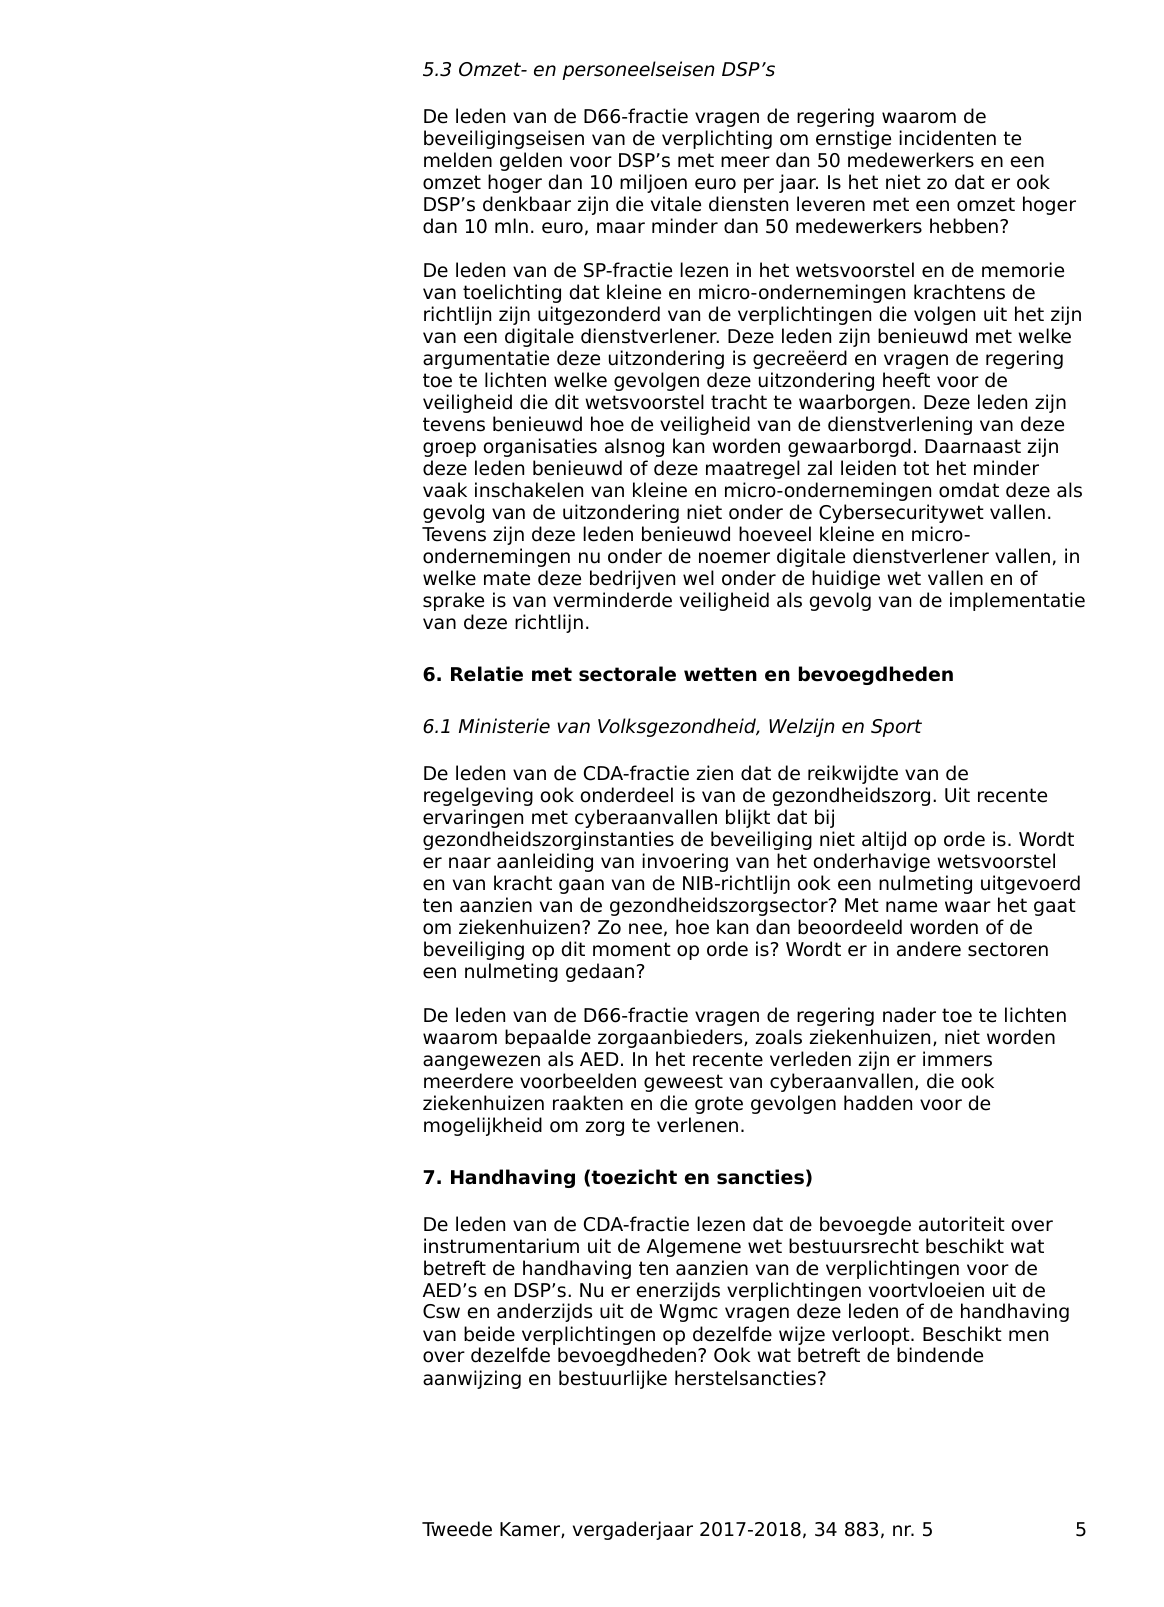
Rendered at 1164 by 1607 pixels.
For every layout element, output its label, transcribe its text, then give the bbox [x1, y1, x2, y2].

subtitle 6.1 Ministerie van Volksgezondheid, Welzijn en Sport [422, 716, 1087, 738]
text De leden van de SP-fractie lezen in het wetsvoorstel en de memorie van toelichting dat kleine en micro-ondernemingen krachtens de richtlijn zijn uitgezonderd van de verplichtingen die volgen uit het zijn van een digitale dienstverlener. Deze leden zijn benieuwd met welke argumentatie deze uitzondering is gecreëerd en vragen de regering toe te lichten welke gevolgen deze uitzondering heeft voor de veiligheid die dit wetsvoorstel tracht te waarborgen. Deze leden zijn tevens benieuwd hoe de veiligheid van de dienstverlening van deze groep organisaties alsnog kan worden gewaarborgd. Daarnaast zijn deze leden benieuwd of deze maatregel zal leiden tot het minder vaak inschakelen van kleine en micro-ondernemingen omdat deze als gevolg van de uitzondering niet onder de Cybersecuritywet vallen. Tevens zijn deze leden benieuwd hoeveel kleine en micro-ondernemingen nu onder de noemer digitale dienstverlener vallen, in welke mate deze bedrijven wel onder de huidige wet vallen en of sprake is van verminderde veiligheid als gevolg van de implementatie van deze richtlijn. [422, 260, 1087, 634]
subtitle 7. Handhaving (toezicht en sancties) [422, 1167, 1087, 1188]
subtitle 5.3 Omzet- en personeelseisen DSP’s [422, 59, 1087, 81]
text De leden van de CDA-fractie lezen dat de bevoegde autoriteit over instrumentarium uit de Algemene wet bestuursrecht beschikt wat betreft de handhaving ten aanzien van de verplichtingen voor de AED’s en DSP’s. Nu er enerzijds verplichtingen voortvloeien uit de Csw en anderzijds uit de Wgmc vragen deze leden of de handhaving van beide verplichtingen op dezelfde wijze verloopt. Beschikt men over dezelfde bevoegdheden? Ook wat betreft de bindende aanwijzing en bestuurlijke herstelsancties? [422, 1213, 1087, 1389]
subtitle 6. Relatie met sectorale wetten en bevoegdheden [422, 664, 1087, 686]
text De leden van de CDA-fractie zien dat de reikwijdte van de regelgeving ook onderdeel is van de gezondheidszorg. Uit recente ervaringen met cyberaanvallen blijkt dat bij gezondheidszorginstanties de beveiliging niet altijd op orde is. Wordt er naar aanleiding van invoering van het onderhavige wetsvoorstel en van kracht gaan van de NIB-richtlijn ook een nulmeting uitgevoerd ten aanzien van de gezondheidszorgsector? Met name waar het gaat om ziekenhuizen? Zo nee, hoe kan dan beoordeeld worden of de beveiliging op dit moment op orde is? Wordt er in andere sectoren een nulmeting gedaan? [422, 763, 1087, 982]
text De leden van de D66-fractie vragen de regering nader toe te lichten waarom bepaalde zorgaanbieders, zoals ziekenhuizen, niet worden aangewezen als AED. In het recente verleden zijn er immers meerdere voorbeelden geweest van cyberaanvallen, die ook ziekenhuizen raakten en die grote gevolgen hadden voor de mogelijkheid om zorg te verlenen. [422, 1005, 1087, 1137]
text De leden van de D66-fractie vragen de regering waarom de beveiligingseisen van de verplichting om ernstige incidenten te melden gelden voor DSP’s met meer dan 50 medewerkers en een omzet hoger dan 10 miljoen euro per jaar. Is het niet zo dat er ook DSP’s denkbaar zijn die vitale diensten leveren met een omzet hoger dan 10 mln. euro, maar minder dan 50 medewerkers hebben? [422, 106, 1087, 238]
